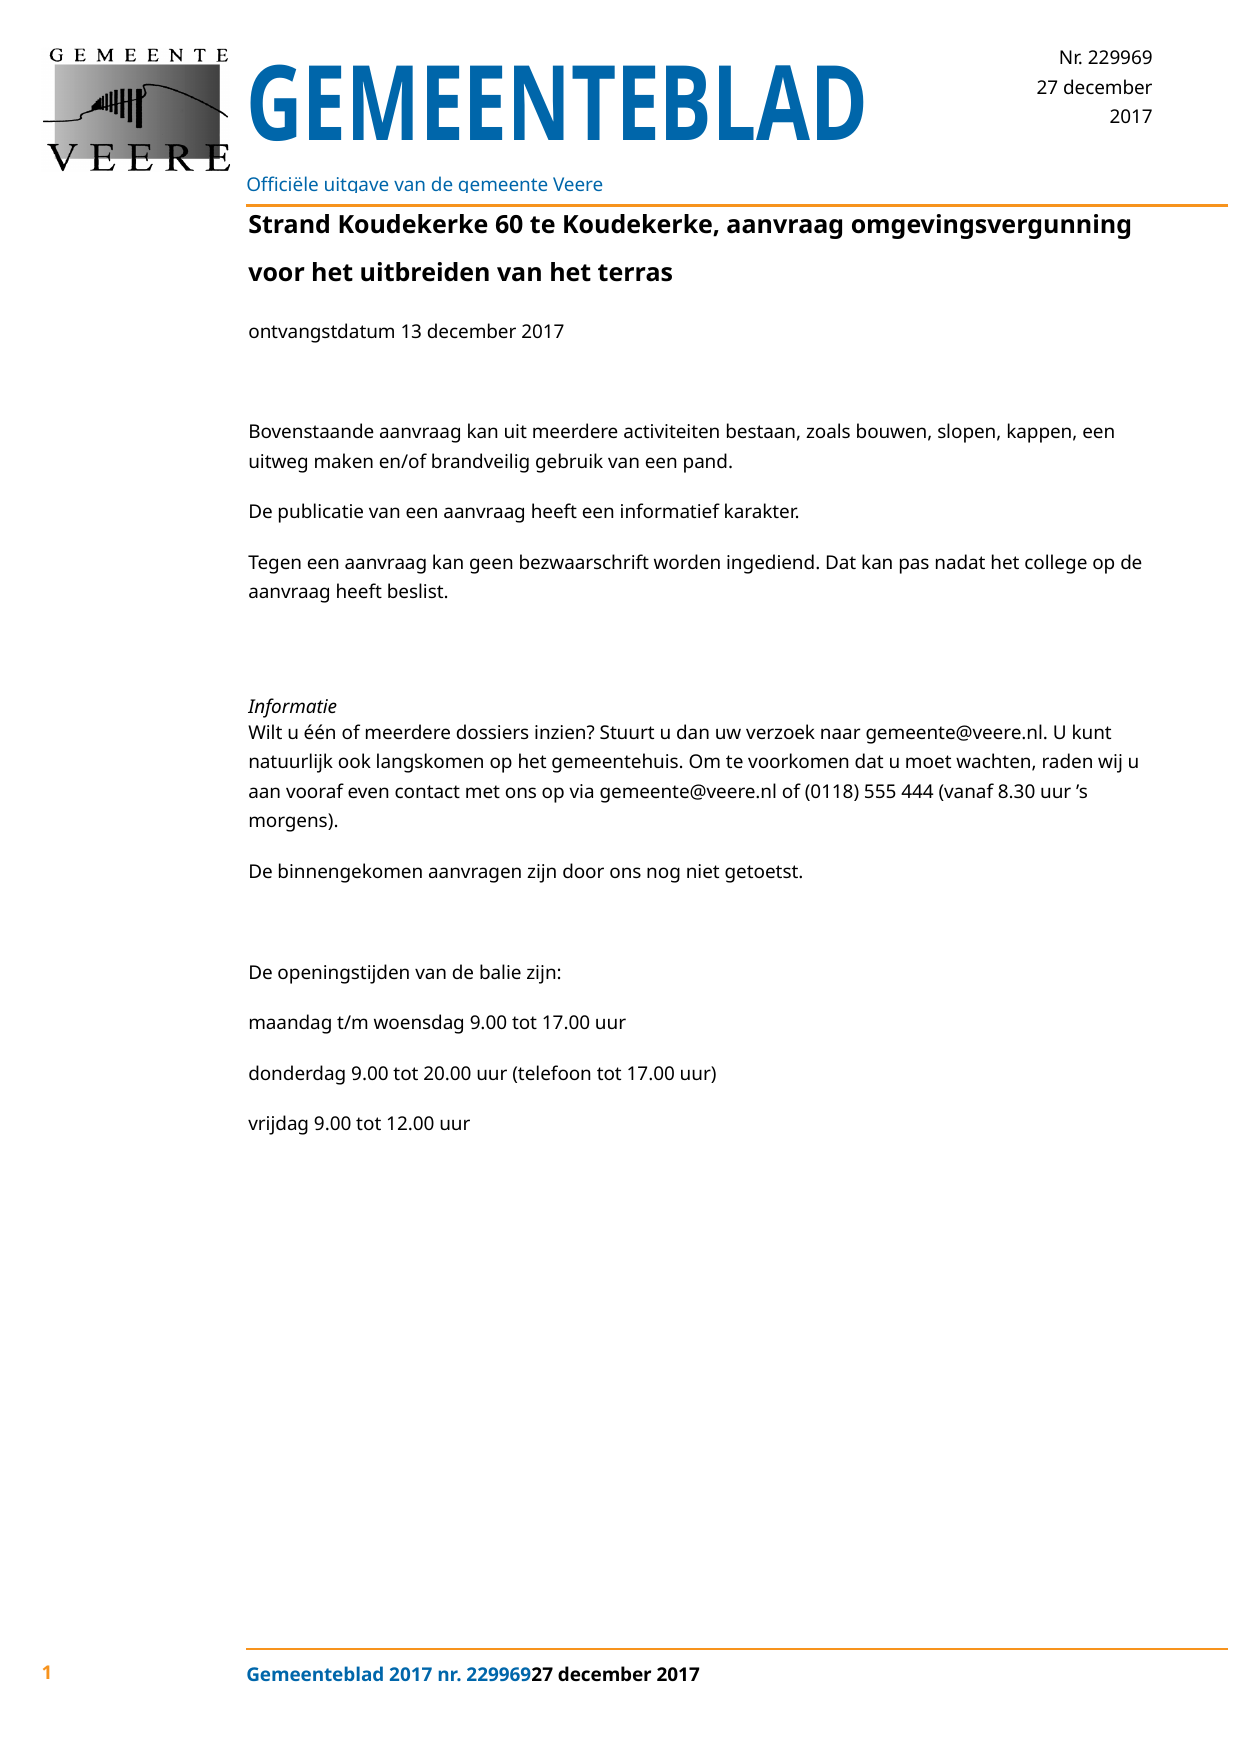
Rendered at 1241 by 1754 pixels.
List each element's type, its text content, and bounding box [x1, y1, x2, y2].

text De publicatie van een aanvraag heeft een informatief karakter. [248, 499, 1152, 524]
text De binnengekomen aanvragen zijn door ons nog niet getoetst. [248, 858, 1152, 884]
text Bovenstaande aanvraag kan uit meerdere activiteiten bestaan, zoals bouwen, slopen, kappen, een uitweg maken en/of brandveilig gebruik van een pand. [248, 419, 1152, 474]
text Strand Koudekerke 60 te Koudekerke, aanvraag omgevingsvergunning voor het uitbreiden van het terras [248, 207, 1152, 288]
text vrijdag 9.00 tot 12.00 uur [248, 1110, 1152, 1136]
text Informatie [248, 693, 1152, 719]
text maandag t/m woensdag 9.00 tot 17.00 uur [248, 1009, 1152, 1035]
text Tegen een aanvraag kan geen bezwaarschrift worden ingediend. Dat kan pas nadat het college op de aanvraag heeft beslist. [248, 549, 1152, 604]
picture [41, 47, 231, 172]
text donderdag 9.00 tot 20.00 uur (telefoon tot 17.00 uur) [248, 1060, 1152, 1085]
text Wilt u één of meerdere dossiers inzien? Stuurt u dan uw verzoek naar gemeente@veere.nl. U kunt natuurlijk ook langskomen op het gemeentehuis. Om te voorkomen dat u moet wachten, raden wij u aan vooraf even contact met ons op via gemeente@veere.nl of (0118) 555 444 (vanaf 8.30 uur ’s morgens). [248, 719, 1152, 833]
text ontvangstdatum 13 december 2017 [248, 318, 1152, 344]
text De openingstijden van de balie zijn: [248, 959, 1152, 984]
